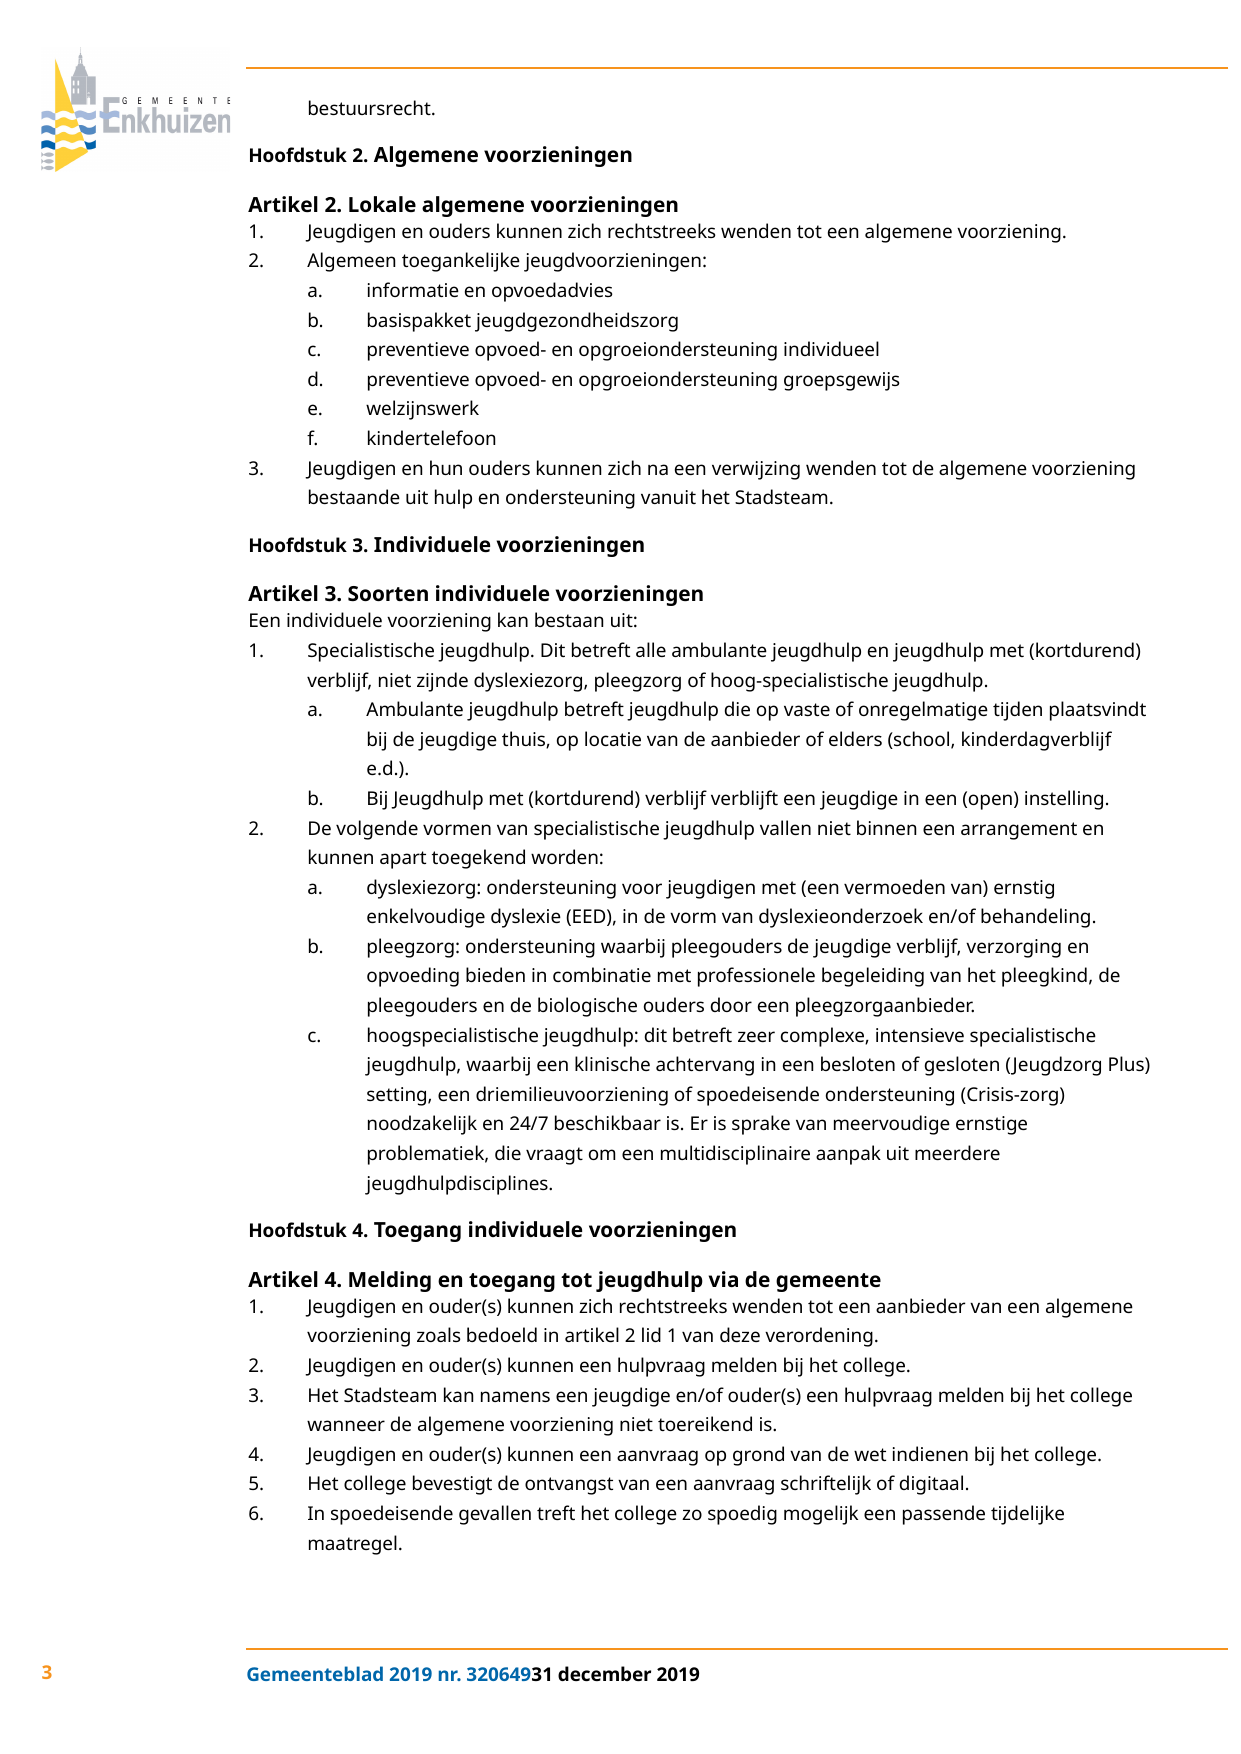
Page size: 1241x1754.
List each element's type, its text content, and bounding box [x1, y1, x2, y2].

list Het college bevestigt de ontvangst van een aanvraag schriftelijk of digitaal. [248, 1471, 1152, 1496]
list Jeugdigen en ouder(s) kunnen zich rechtstreeks wenden tot een aanbieder van een algemene voorziening zoals bedoeld in artikel 2 lid 1 van deze verordening. [248, 1293, 1152, 1348]
list Jeugdigen en hun ouders kunnen zich na een verwijzing wenden tot de algemene voorziening bestaande uit hulp en ondersteuning vanuit het Stadsteam. [248, 455, 1152, 510]
list welzijnswerk [307, 396, 1152, 421]
list basispakket jeugdgezondheidszorg [307, 307, 1152, 333]
list Jeugdigen en ouders kunnen zich rechtstreeks wenden tot een algemene voorziening. [248, 218, 1152, 244]
list Het Stadsteam kan namens een jeugdige en/of ouder(s) een hulpvraag melden bij het college wanneer de algemene voorziening niet toereikend is. [248, 1382, 1152, 1437]
list De volgende vormen van specialistische jeugdhulp vallen niet binnen een arrangement en kunnen apart toegekend worden: [248, 815, 1152, 870]
text Artikel 2. Lokale algemene voorzieningen [248, 190, 1152, 218]
list informatie en opvoedadvies [307, 277, 1152, 303]
list kindertelefoon [307, 425, 1152, 451]
text Hoofdstuk 2. Algemene voorzieningen [248, 140, 1152, 169]
list In spoedeisende gevallen treft het college zo spoedig mogelijk een passende tijdelijke maatregel. [248, 1500, 1152, 1556]
text Hoofdstuk 3. Individuele voorzieningen [248, 530, 1152, 558]
list Specialistische jeugdhulp. Dit betreft alle ambulante jeugdhulp en jeugdhulp met (kortdurend) verblijf, niet zijnde dyslexiezorg, pleegzorg of hoog-specialistische jeugdhulp. [248, 637, 1152, 693]
text Hoofdstuk 4. Toegang individuele voorzieningen [248, 1215, 1152, 1244]
list Ambulante jeugdhulp betreft jeugdhulp die op vaste of onregelmatige tijden plaatsvindt bij de jeugdige thuis, op locatie van de aanbieder of elders (school, kinderdagverblijf e.d.). [307, 696, 1152, 781]
list Bij Jeugdhulp met (kortdurend) verblijf verblijft een jeugdige in een (open) instelling. [307, 785, 1152, 811]
list Jeugdigen en ouder(s) kunnen een aanvraag op grond van de wet indienen bij het college. [248, 1441, 1152, 1467]
list preventieve opvoed- en opgroeiondersteuning groepsgewijs [307, 366, 1152, 392]
list dyslexiezorg: ondersteuning voor jeugdigen met (een vermoeden van) ernstig enkelvoudige dyslexie (EED), in de vorm van dyslexieonderzoek en/of behandeling. [307, 874, 1152, 929]
text Een individuele voorziening kan bestaan uit: [248, 608, 1152, 633]
list hoogspecialistische jeugdhulp: dit betreft zeer complexe, intensieve specialistische jeugdhulp, waarbij een klinische achtervang in een besloten of gesloten (Jeugdzorg Plus) setting, een driemilieuvoorziening of spoedeisende ondersteuning (Crisis-zorg) noodzakelijk en 24/7 beschikbaar is. Er is sprake van meervoudige ernstige problematiek, die vraagt om een multidisciplinaire aanpak uit meerdere jeugdhulpdisciplines. [307, 1022, 1152, 1196]
list pleegzorg: ondersteuning waarbij pleegouders de jeugdige verblijf, verzorging en opvoeding bieden in combinatie met professionele begeleiding van het pleegkind, de pleegouders en de biologische ouders door een pleegzorgaanbieder. [307, 933, 1152, 1018]
list bestuursrecht. [248, 95, 1152, 121]
picture [41, 47, 231, 172]
text Artikel 3. Soorten individuele voorzieningen [248, 579, 1152, 608]
list Algemeen toegankelijke jeugdvoorzieningen: [248, 248, 1152, 273]
list preventieve opvoed- en opgroeiondersteuning individueel [307, 336, 1152, 362]
text Artikel 4. Melding en toegang tot jeugdhulp via de gemeente [248, 1265, 1152, 1293]
list Jeugdigen en ouder(s) kunnen een hulpvraag melden bij het college. [248, 1352, 1152, 1378]
